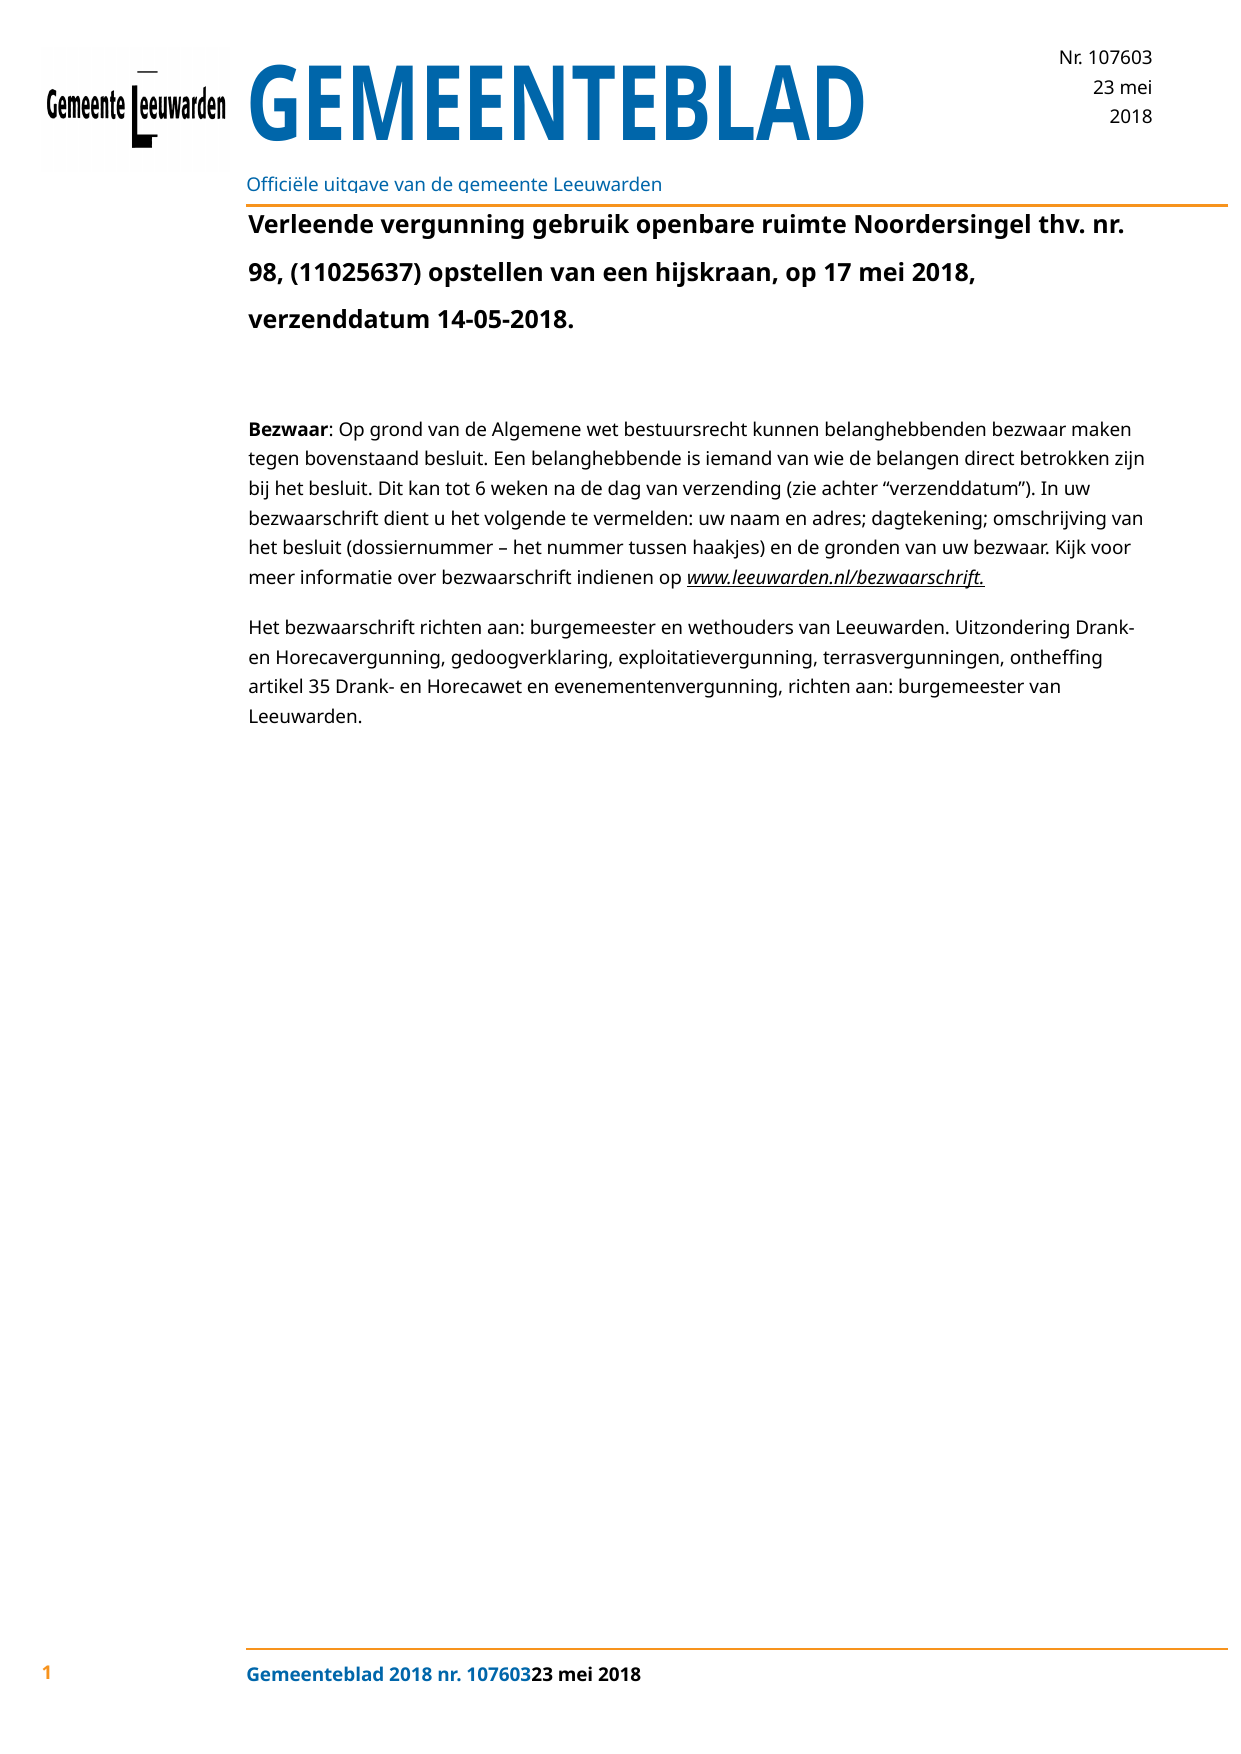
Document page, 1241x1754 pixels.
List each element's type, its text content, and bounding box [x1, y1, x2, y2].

picture [41, 47, 231, 172]
text Het bezwaarschrift richten aan: burgemeester en wethouders van Leeuwarden. Uitzondering Drank- en Horecavergunning, gedoogverklaring, exploitatievergunning, terrasvergunningen, ontheffing artikel 35 Drank- en Horecawet en evenementenvergunning, richten aan: burgemeester van Leeuwarden. [248, 614, 1152, 729]
text Verleende vergunning gebruik openbare ruimte Noordersingel thv. nr. 98, (11025637) opstellen van een hijskraan, op 17 mei 2018, verzenddatum 14-05-2018. [248, 207, 1152, 336]
text Bezwaar: Op grond van de Algemene wet bestuursrecht kunnen belanghebbenden bezwaar maken tegen bovenstaand besluit. Een belanghebbende is iemand van wie de belangen direct betrokken zijn bij het besluit. Dit kan tot 6 weken na de dag van verzending (zie achter “verzenddatum”). In uw bezwaarschrift dient u het volgende te vermelden: uw naam en adres; dagtekening; omschrijving van het besluit (dossiernummer – het nummer tussen haakjes) en de gronden van uw bezwaar. Kijk voor meer informatie over bezwaarschrift indienen op www.leeuwarden.nl/bezwaarschrift. [248, 416, 1152, 589]
